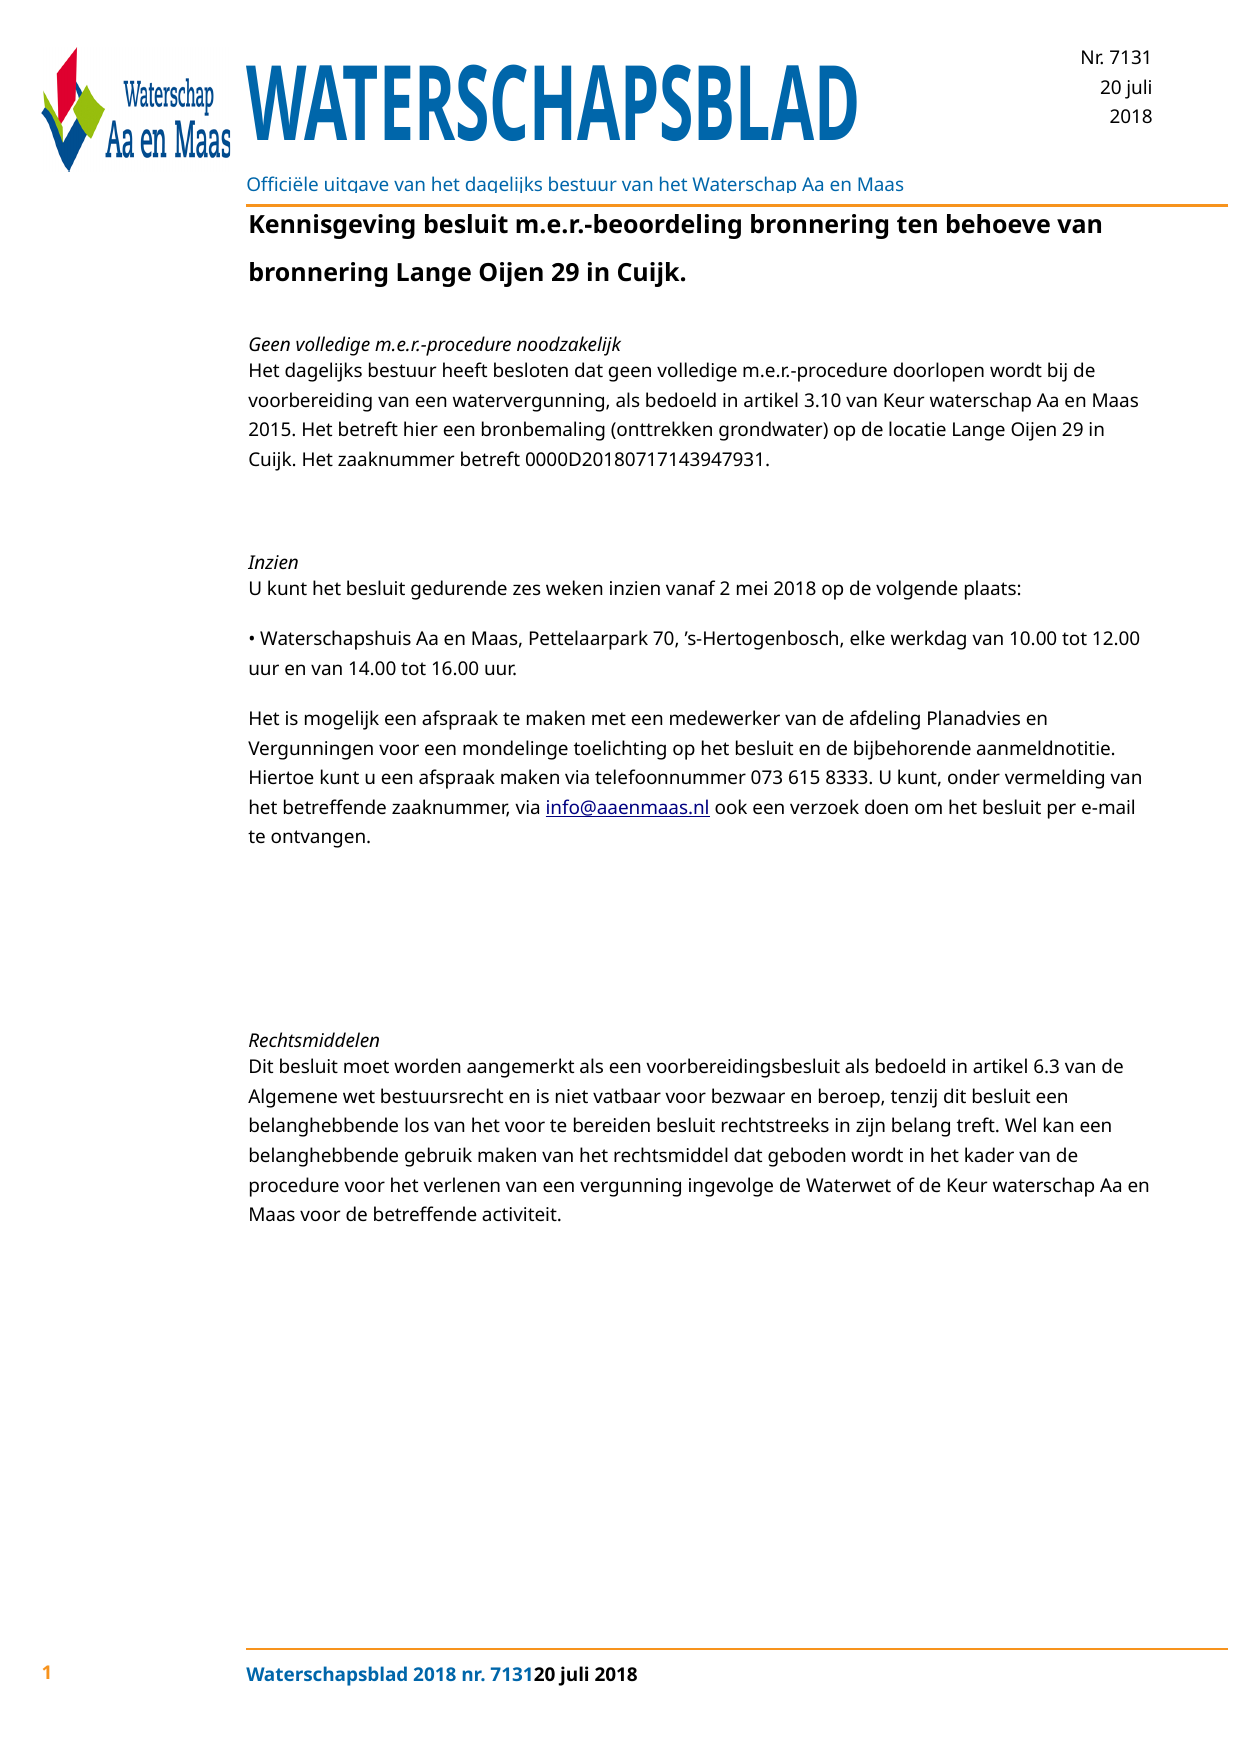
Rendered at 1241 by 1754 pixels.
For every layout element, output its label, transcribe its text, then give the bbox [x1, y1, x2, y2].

text Geen volledige m.e.r.-procedure noodzakelijk [248, 331, 1152, 357]
text • Waterschapshuis Aa en Maas, Pettelaarpark 70, ’s-Hertogenbosch, elke werkdag van 10.00 tot 12.00 uur en van 14.00 tot 16.00 uur. [248, 625, 1152, 681]
text Het dagelijks bestuur heeft besloten dat geen volledige m.e.r.-procedure doorlopen wordt bij de voorbereiding van een watervergunning, als bedoeld in artikel 3.10 van Keur waterschap Aa en Maas 2015. Het betreft hier een bronbemaling (onttrekken grondwater) op de locatie Lange Oijen 29 in Cuijk. Het zaaknummer betreft 0000D20180717143947931. [248, 357, 1152, 472]
text Dit besluit moet worden aangemerkt als een voorbereidingsbesluit als bedoeld in artikel 6.3 van de Algemene wet bestuursrecht en is niet vatbaar voor bezwaar en beroep, tenzij dit besluit een belanghebbende los van het voor te bereiden besluit rechtstreeks in zijn belang treft. Wel kan een belanghebbende gebruik maken van het rechtsmiddel dat geboden wordt in het kader van de procedure voor het verlenen van een vergunning ingevolge de Waterwet of de Keur waterschap Aa en Maas voor de betreffende activiteit. [248, 1053, 1152, 1227]
text Inzien [248, 549, 1152, 575]
picture [41, 47, 231, 172]
text Kennisgeving besluit m.e.r.-beoordeling bronnering ten behoeve van bronnering Lange Oijen 29 in Cuijk. [248, 207, 1152, 288]
text Rechtsmiddelen [248, 1028, 1152, 1053]
text Het is mogelijk een afspraak te maken met een medewerker van de afdeling Planadvies en Vergunningen voor een mondelinge toelichting op het besluit en de bijbehorende aanmeldnotitie. Hiertoe kunt u een afspraak maken via telefoonnummer 073 615 8333. U kunt, onder vermelding van het betreffende zaaknummer, via info@aaenmaas.nl ook een verzoek doen om het besluit per e-mail te ontvangen. [248, 705, 1152, 849]
text U kunt het besluit gedurende zes weken inzien vanaf 2 mei 2018 op de volgende plaats: [248, 575, 1152, 601]
